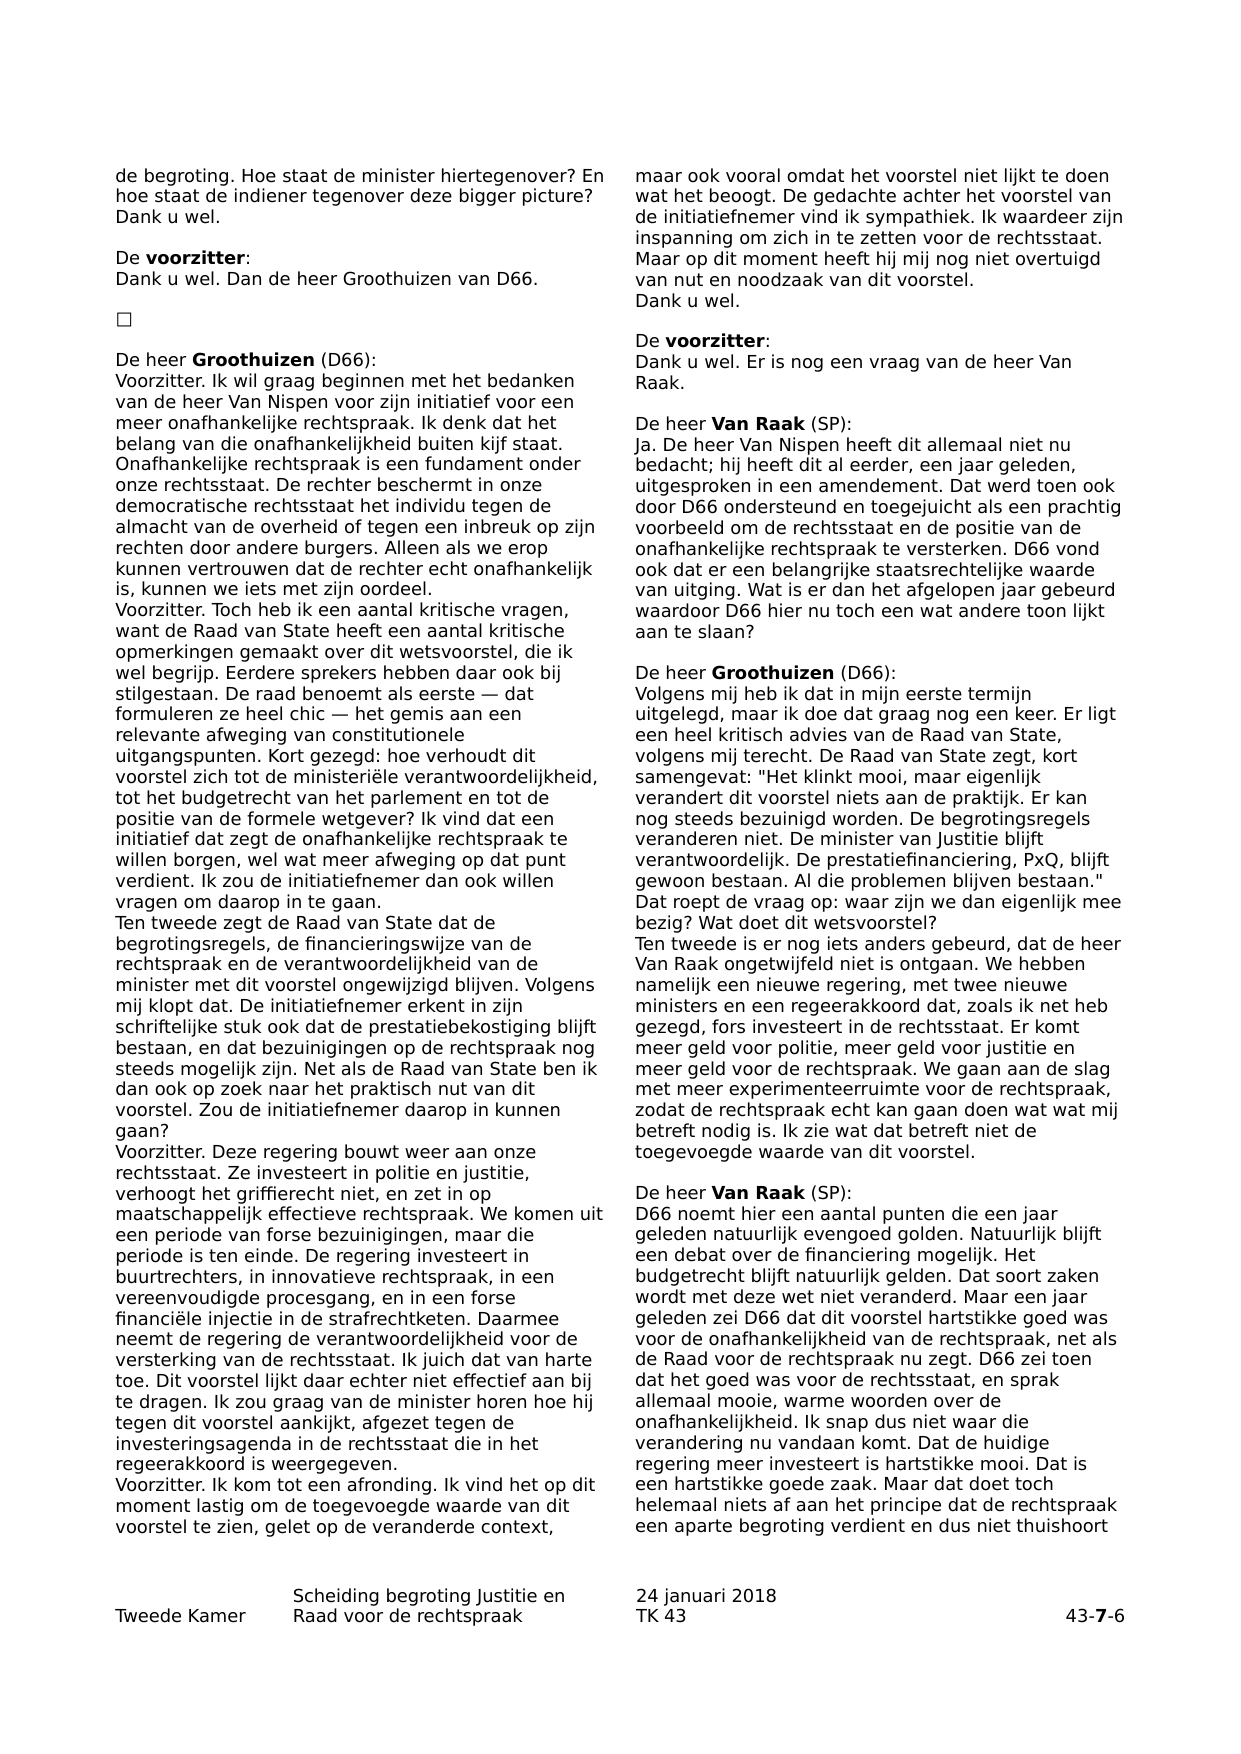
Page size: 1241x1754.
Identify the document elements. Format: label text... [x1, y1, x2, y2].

text De heer Groothuizen (D66): [635, 663, 1125, 683]
text Voorzitter. Deze regering bouwt weer aan onze rechtsstaat. Ze investeert in politie en justitie, verhoogt het griffierecht niet, en zet in op maatschappelijk effectieve rechtspraak. We komen uit een periode van forse bezuinigingen, maar die periode is ten einde. De regering investeert in buurtrechters, in innovatieve rechtspraak, in een vereenvoudigde procesgang, en in een forse financiële injectie in de strafrechtketen. Daarmee neemt de regering de verantwoordelijkheid voor de versterking van de rechtsstaat. Ik juich dat van harte toe. Dit voorstel lijkt daar echter niet effectief aan bij te dragen. Ik zou graag van de minister horen hoe hij tegen dit voorstel aankijkt, afgezet tegen de investeringsagenda in de rechtsstaat die in het regeerakkoord is weergegeven. [115, 1142, 605, 1475]
text Dank u wel. [635, 290, 1125, 311]
text De voorzitter: [635, 331, 1125, 352]
text Dank u wel. [115, 207, 605, 228]
text Voorzitter. Ik wil graag beginnen met het bedanken van de heer Van Nispen voor zijn initiatief voor een meer onafhankelijke rechtspraak. Ik denk dat het belang van die onafhankelijkheid buiten kijf staat. Onafhankelijke rechtspraak is een fundament onder onze rechtsstaat. De rechter beschermt in onze democratische rechtsstaat het individu tegen de almacht van de overheid of tegen een inbreuk op zijn rechten door andere burgers. Alleen als we erop kunnen vertrouwen dat de rechter echt onafhankelijk is, kunnen we iets met zijn oordeel. [115, 371, 605, 600]
text De heer Van Raak (SP): [635, 413, 1125, 434]
text Ja. De heer Van Nispen heeft dit allemaal niet nu bedacht; hij heeft dit al eerder, een jaar geleden, uitgesproken in een amendement. Dat werd toen ook door D66 ondersteund en toegejuicht als een prachtig voorbeeld om de rechtsstaat en de positie van de onafhankelijke rechtspraak te versterken. D66 vond ook dat er een belangrijke staatsrechtelijke waarde van uitging. Wat is er dan het afgelopen jaar gebeurd waardoor D66 hier nu toch een wat andere toon lijkt aan te slaan? [635, 434, 1125, 643]
text Ten tweede is er nog iets anders gebeurd, dat de heer Van Raak ongetwijfeld niet is ontgaan. We hebben namelijk een nieuwe regering, met twee nieuwe ministers en een regeerakkoord dat, zoals ik net heb gezegd, fors investeert in de rechtsstaat. Er komt meer geld voor politie, meer geld voor justitie en meer geld voor de rechtspraak. We gaan aan de slag met meer experimenteerruimte voor de rechtspraak, zodat de rechtspraak echt kan gaan doen wat wat mij betreft nodig is. Ik zie wat dat betreft niet de toegevoegde waarde van dit voorstel. [635, 933, 1125, 1162]
text Voorzitter. Ik kom tot een afronding. Ik vind het op dit moment lastig om de toegevoegde waarde van dit voorstel te zien, gelet op de veranderde context, [115, 1475, 605, 1537]
text Dank u wel. Er is nog een vraag van de heer Van Raak. [635, 352, 1125, 393]
text ⬜ [115, 309, 605, 330]
text de begroting. Hoe staat de minister hiertegenover? En hoe staat de indiener tegenover deze bigger picture? [115, 165, 605, 207]
text Dank u wel. Dan de heer Groothuizen van D66. [115, 268, 605, 289]
text De voorzitter: [115, 248, 605, 268]
text D66 noemt hier een aantal punten die een jaar geleden natuurlijk evengoed golden. Natuurlijk blijft een debat over de financiering mogelijk. Het budgetrecht blijft natuurlijk gelden. Dat soort zaken wordt met deze wet niet veranderd. Maar een jaar geleden zei D66 dat dit voorstel hartstikke goed was voor de onafhankelijkheid van de rechtspraak, net als de Raad voor de rechtspraak nu zegt. D66 zei toen dat het goed was voor de rechtsstaat, en sprak allemaal mooie, warme woorden over de onafhankelijkheid. Ik snap dus niet waar die verandering nu vandaan komt. Dat de huidige regering meer investeert is hartstikke mooi. Dat is een hartstikke goede zaak. Maar dat doet toch helemaal niets af aan het principe dat de rechtspraak een aparte begroting verdient en dus niet thuishoort [635, 1203, 1125, 1537]
text Volgens mij heb ik dat in mijn eerste termijn uitgelegd, maar ik doe dat graag nog een keer. Er ligt een heel kritisch advies van de Raad van State, volgens mij terecht. De Raad van State zegt, kort samengevat: "Het klinkt mooi, maar eigenlijk verandert dit voorstel niets aan de praktijk. Er kan nog steeds bezuinigd worden. De begrotingsregels veranderen niet. De minister van Justitie blijft verantwoordelijk. De prestatiefinanciering, PxQ, blijft gewoon bestaan. Al die problemen blijven bestaan." Dat roept de vraag op: waar zijn we dan eigenlijk mee bezig? Wat doet dit wetsvoorstel? [635, 683, 1125, 933]
text De heer Van Raak (SP): [635, 1182, 1125, 1203]
text maar ook vooral omdat het voorstel niet lijkt te doen wat het beoogt. De gedachte achter het voorstel van de initiatiefnemer vind ik sympathiek. Ik waardeer zijn inspanning om zich in te zetten voor de rechtsstaat. Maar op dit moment heeft hij mij nog niet overtuigd van nut en noodzaak van dit voorstel. [635, 165, 1125, 290]
text Ten tweede zegt de Raad van State dat de begrotingsregels, de financieringswijze van de rechtspraak en de verantwoordelijkheid van de minister met dit voorstel ongewijzigd blijven. Volgens mij klopt dat. De initiatiefnemer erkent in zijn schriftelijke stuk ook dat de prestatiebekostiging blijft bestaan, en dat bezuinigingen op de rechtspraak nog steeds mogelijk zijn. Net als de Raad van State ben ik dan ook op zoek naar het praktisch nut van dit voorstel. Zou de initiatiefnemer daarop in kunnen gaan? [115, 912, 605, 1142]
text Voorzitter. Toch heb ik een aantal kritische vragen, want de Raad van State heeft een aantal kritische opmerkingen gemaakt over dit wetsvoorstel, die ik wel begrijp. Eerdere sprekers hebben daar ook bij stilgestaan. De raad benoemt als eerste — dat formuleren ze heel chic — het gemis aan een relevante afweging van constitutionele uitgangspunten. Kort gezegd: hoe verhoudt dit voorstel zich tot de ministeriële verantwoordelijkheid, tot het budgetrecht van het parlement en tot de positie van de formele wetgever? Ik vind dat een initiatief dat zegt de onafhankelijke rechtspraak te willen borgen, wel wat meer afweging op dat punt verdient. Ik zou de initiatiefnemer dan ook willen vragen om daarop in te gaan. [115, 600, 605, 912]
text De heer Groothuizen (D66): [115, 350, 605, 371]
